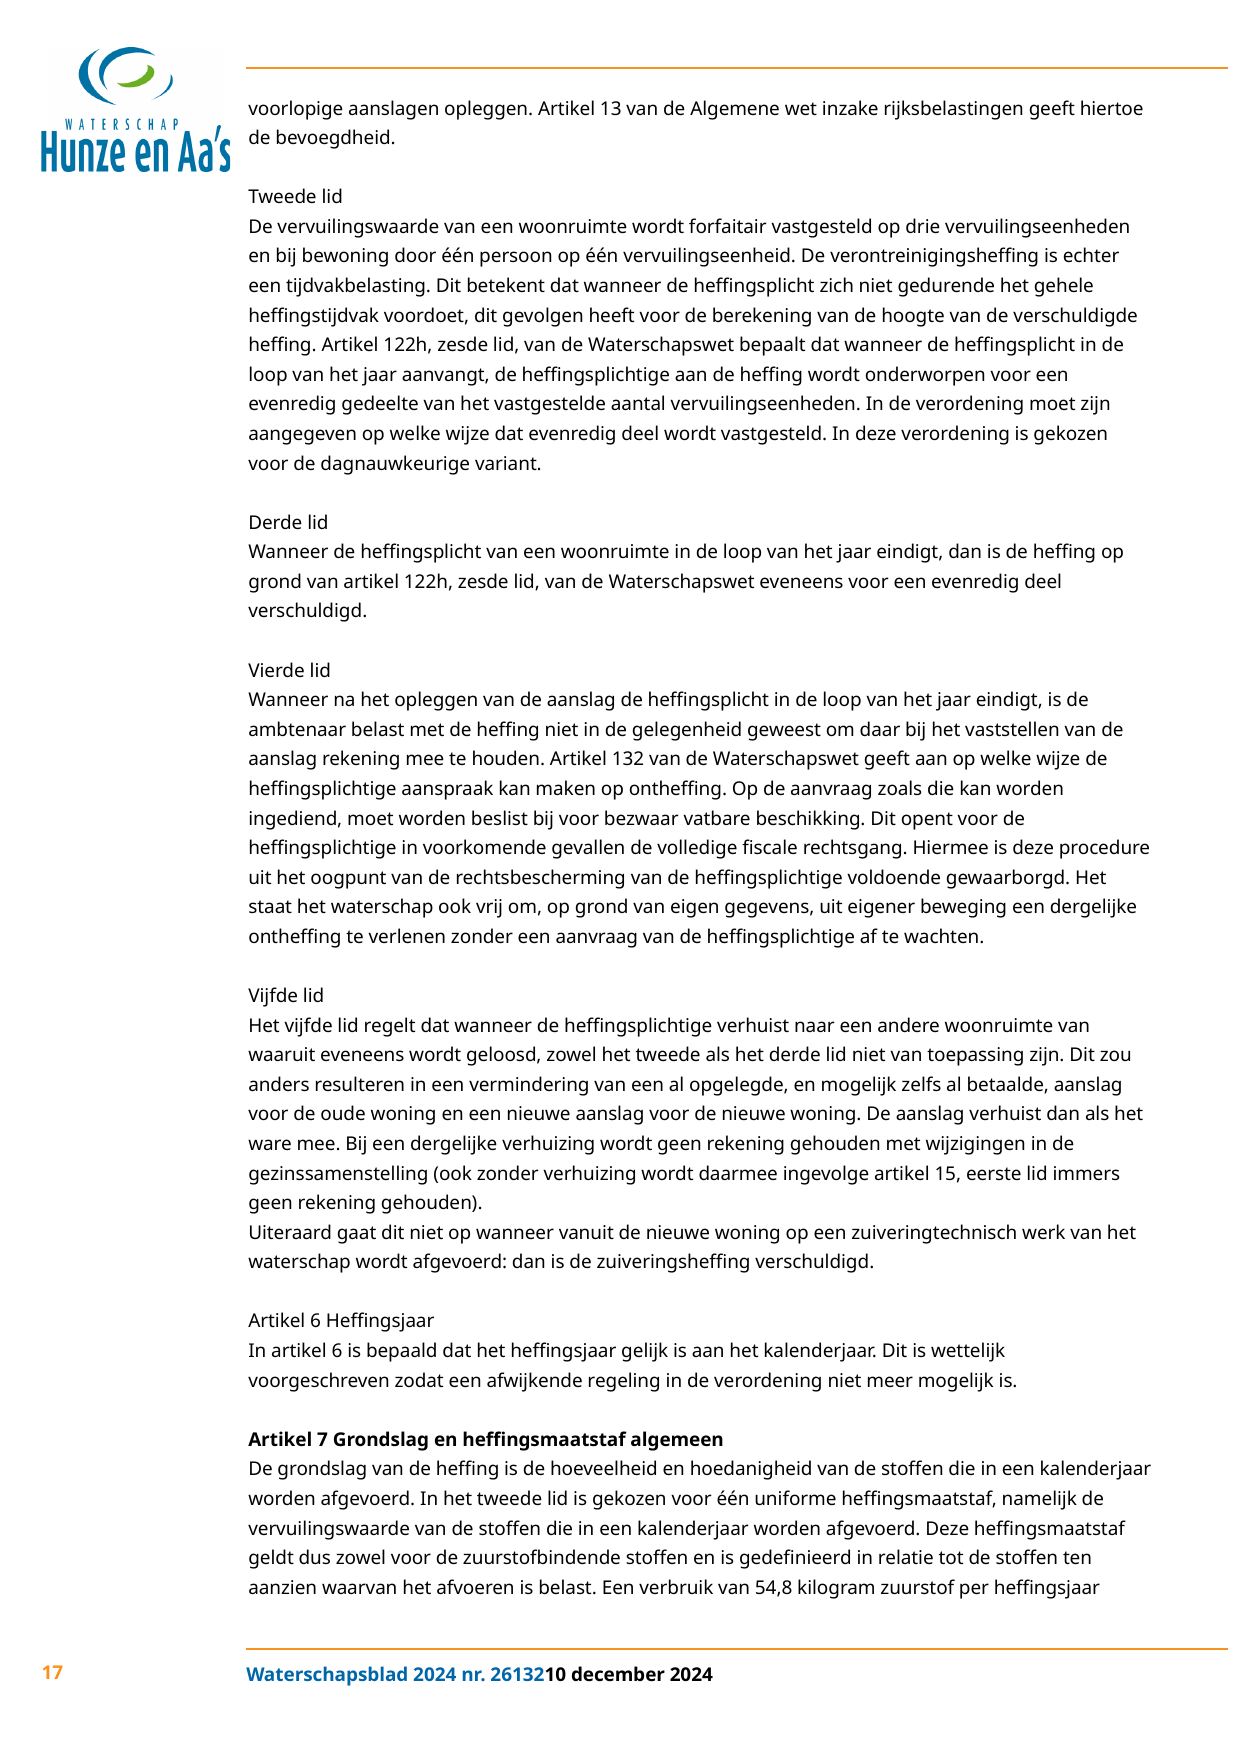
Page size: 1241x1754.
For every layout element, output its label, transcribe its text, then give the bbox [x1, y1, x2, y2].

text Artikel 6 Heffingsjaar [248, 1308, 1152, 1333]
text Artikel 7 Grondslag en heffingsmaatstaf algemeen [248, 1426, 1152, 1452]
text De grondslag van de heffing is de hoeveelheid en hoedanigheid van de stoffen die in een kalenderjaar worden afgevoerd. In het tweede lid is gekozen voor één uniforme heffingsmaatstaf, namelijk de vervuilingswaarde van de stoffen die in een kalenderjaar worden afgevoerd. Deze heffingsmaatstaf geldt dus zowel voor de zuurstofbindende stoffen en is gedefinieerd in relatie tot de stoffen ten aanzien waarvan het afvoeren is belast. Een verbruik van 54,8 kilogram zuurstof per heffingsjaar [248, 1456, 1152, 1600]
text Wanneer na het opleggen van de aanslag de heffingsplicht in de loop van het jaar eindigt, is de ambtenaar belast met de heffing niet in de gelegenheid geweest om daar bij het vaststellen van de aanslag rekening mee te houden. Artikel 132 van de Waterschapswet geeft aan op welke wijze de heffingsplichtige aanspraak kan maken op ontheffing. Op de aanvraag zoals die kan worden ingediend, moet worden beslist bij voor bezwaar vatbare beschikking. Dit opent voor de heffingsplichtige in voorkomende gevallen de volledige fiscale rechtsgang. Hiermee is deze procedure uit het oogpunt van de rechtsbescherming van de heffingsplichtige voldoende gewaarborgd. Het staat het waterschap ook vrij om, op grond van eigen gegevens, uit eigener beweging een dergelijke ontheffing te verlenen zonder een aanvraag van de heffingsplichtige af te wachten. [248, 686, 1152, 949]
text Uiteraard gaat dit niet op wanneer vanuit de nieuwe woning op een zuiveringtechnisch werk van het waterschap wordt afgevoerd: dan is de zuiveringsheffing verschuldigd. [248, 1219, 1152, 1274]
picture [226, 145, 231, 156]
text Tweede lid [248, 183, 1152, 209]
text Wanneer de heffingsplicht van een woonruimte in de loop van het jaar eindigt, dan is de heffing op grond van artikel 122h, zesde lid, van de Waterschapswet eveneens voor een evenredig deel verschuldigd. [248, 538, 1152, 623]
text Het vijfde lid regelt dat wanneer de heffingsplichtige verhuist naar een andere woonruimte van waaruit eveneens wordt geloosd, zowel het tweede als het derde lid niet van toepassing zijn. Dit zou anders resulteren in een vermindering van een al opgelegde, en mogelijk zelfs al betaalde, aanslag voor de oude woning en een nieuwe aanslag voor de nieuwe woning. De aanslag verhuist dan als het ware mee. Bij een dergelijke verhuizing wordt geen rekening gehouden met wijzigingen in de gezinssamenstelling (ook zonder verhuizing wordt daarmee ingevolge artikel 15, eerste lid immers geen rekening gehouden). [248, 1012, 1152, 1215]
text In artikel 6 is bepaald dat het heffingsjaar gelijk is aan het kalenderjaar. Dit is wettelijk voorgeschreven zodat een afwijkende regeling in de verordening niet meer mogelijk is. [248, 1337, 1152, 1393]
text voorlopige aanslagen opleggen. Artikel 13 van de Algemene wet inzake rijksbelastingen geeft hiertoe de bevoegdheid. [248, 95, 1152, 150]
text Vierde lid [248, 657, 1152, 683]
picture [41, 47, 231, 172]
text De vervuilingswaarde van een woonruimte wordt forfaitair vastgesteld op drie vervuilingseenheden en bij bewoning door één persoon op één vervuilingseenheid. De verontreinigingsheffing is echter een tijdvakbelasting. Dit betekent dat wanneer de heffingsplicht zich niet gedurende het gehele heffingstijdvak voordoet, dit gevolgen heeft voor de berekening van de hoogte van de verschuldigde heffing. Artikel 122h, zesde lid, van de Waterschapswet bepaalt dat wanneer de heffingsplicht in de loop van het jaar aanvangt, de heffingsplichtige aan de heffing wordt onderworpen voor een evenredig gedeelte van het vastgestelde aantal vervuilingseenheden. In de verordening moet zijn aangegeven op welke wijze dat evenredig deel wordt vastgesteld. In deze verordening is gekozen voor de dagnauwkeurige variant. [248, 213, 1152, 476]
text Derde lid [248, 509, 1152, 535]
text Vijfde lid [248, 982, 1152, 1008]
picture [183, 163, 191, 172]
picture [47, 154, 51, 172]
